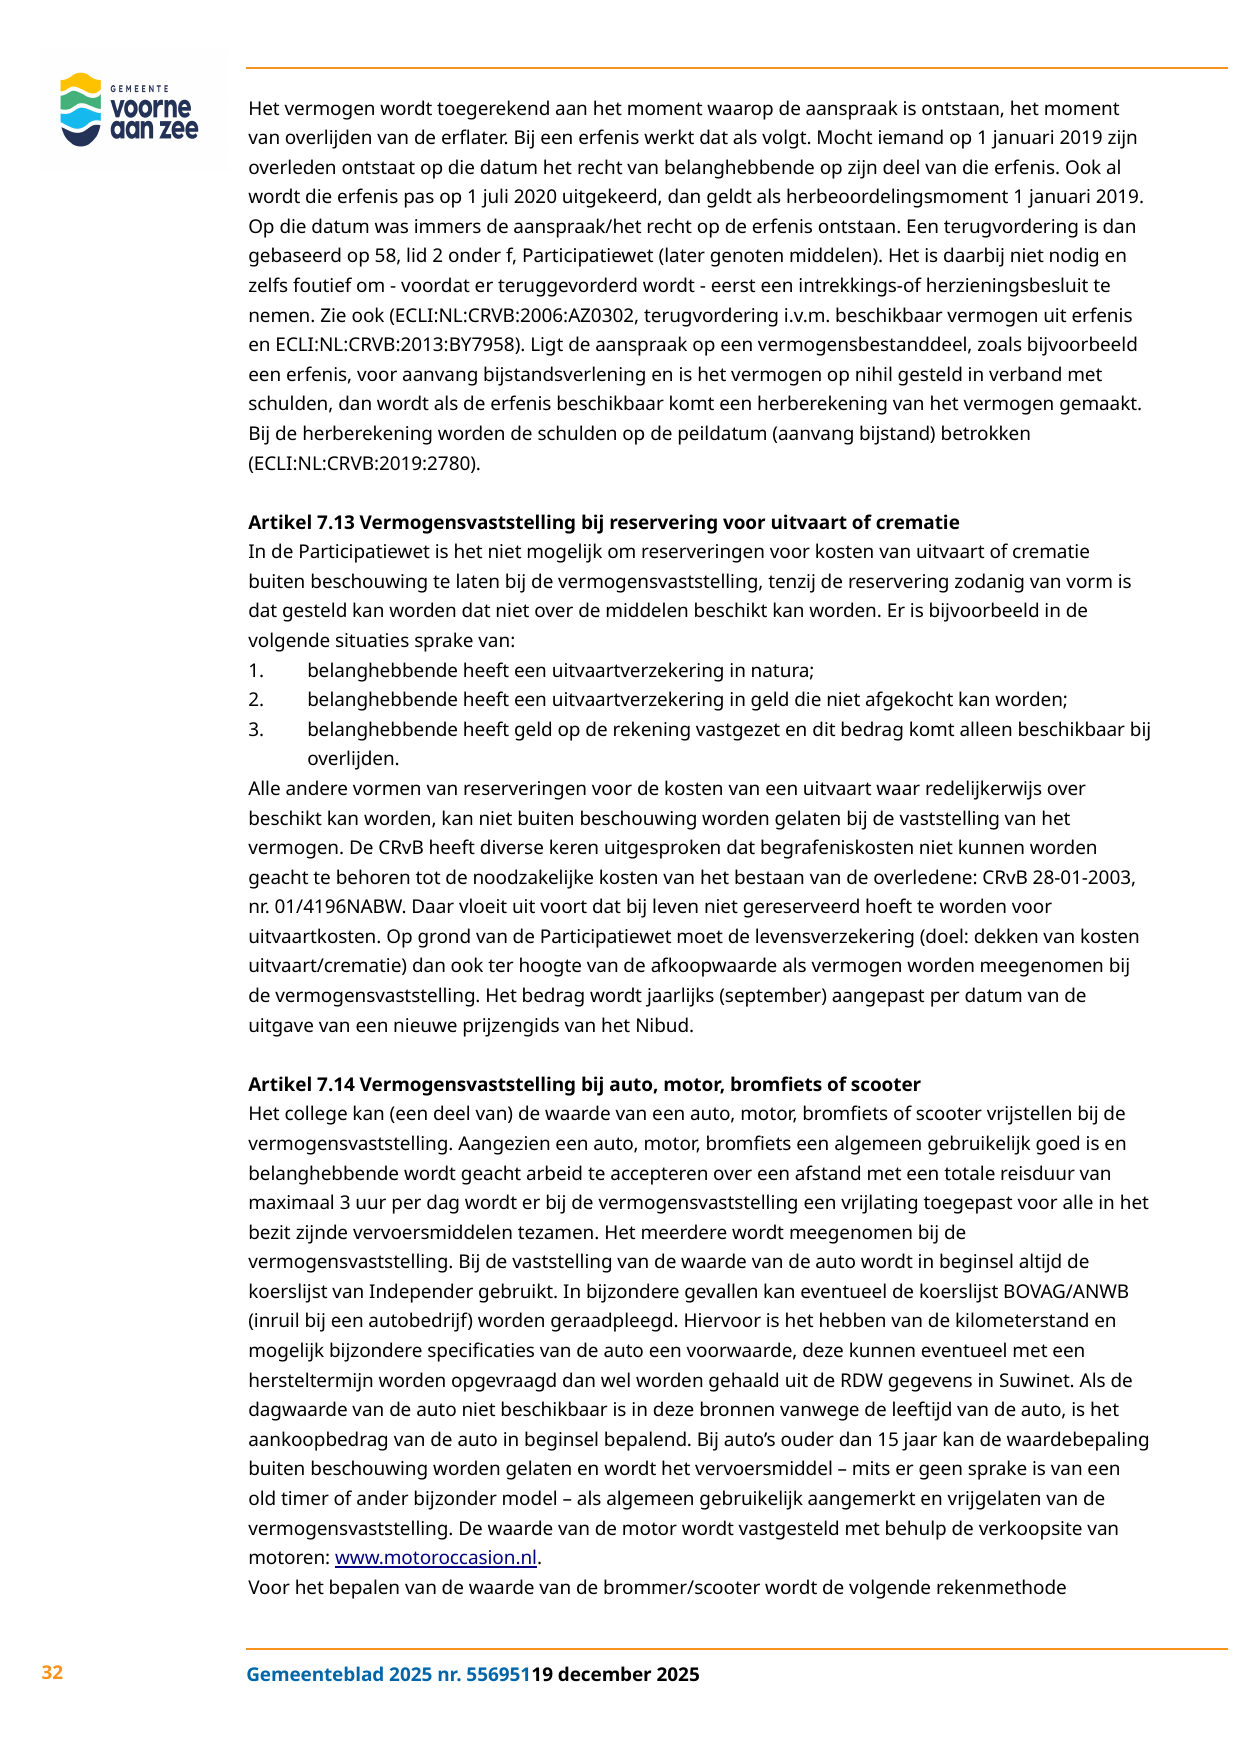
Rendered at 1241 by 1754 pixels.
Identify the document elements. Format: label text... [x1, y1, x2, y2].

text Alle andere vormen van reserveringen voor de kosten van een uitvaart waar redelijkerwijs over beschikt kan worden, kan niet buiten beschouwing worden gelaten bij de vaststelling van het vermogen. De CRvB heeft diverse keren uitgesproken dat begrafeniskosten niet kunnen worden geacht te behoren tot de noodzakelijke kosten van het bestaan van de overledene: CRvB 28-01-2003, nr. 01/4196NABW. Daar vloeit uit voort dat bij leven niet gereserveerd hoeft te worden voor uitvaartkosten. Op grond van de Participatiewet moet de levensverzekering (doel: dekken van kosten uitvaart/crematie) dan ook ter hoogte van de afkoopwaarde als vermogen worden meegenomen bij de vermogensvaststelling. Het bedrag wordt jaarlijks (september) aangepast per datum van de uitgave van een nieuwe prijzengids van het Nibud. [248, 775, 1152, 1038]
picture [41, 47, 231, 172]
list belanghebbende heeft een uitvaartverzekering in geld die niet afgekocht kan worden; [248, 686, 1152, 712]
text Artikel 7.13 Vermogensvaststelling bij reservering voor uitvaart of crematie [248, 509, 1152, 535]
text Voor het bepalen van de waarde van de brommer/scooter wordt de volgende rekenmethode [248, 1574, 1152, 1600]
list belanghebbende heeft een uitvaartverzekering in natura; [248, 657, 1152, 683]
text Artikel 7.14 Vermogensvaststelling bij auto, motor, bromfiets of scooter [248, 1071, 1152, 1097]
list belanghebbende heeft geld op de rekening vastgezet en dit bedrag komt alleen beschikbaar bij overlijden. [248, 716, 1152, 771]
text Het vermogen wordt toegerekend aan het moment waarop de aanspraak is ontstaan, het moment van overlijden van de erflater. Bij een erfenis werkt dat als volgt. Mocht iemand op 1 januari 2019 zijn overleden ontstaat op die datum het recht van belanghebbende op zijn deel van die erfenis. Ook al wordt die erfenis pas op 1 juli 2020 uitgekeerd, dan geldt als herbeoordelingsmoment 1 januari 2019. Op die datum was immers de aanspraak/het recht op de erfenis ontstaan. Een terugvordering is dan gebaseerd op 58, lid 2 onder f, Participatiewet (later genoten middelen). Het is daarbij niet nodig en zelfs foutief om - voordat er teruggevorderd wordt - eerst een intrekkings-of herzieningsbesluit te nemen. Zie ook (ECLI:NL:CRVB:2006:AZ0302, terugvordering i.v.m. beschikbaar vermogen uit erfenis en ECLI:NL:CRVB:2013:BY7958). Ligt de aanspraak op een vermogensbestanddeel, zoals bijvoorbeeld een erfenis, voor aanvang bijstandsverlening en is het vermogen op nihil gesteld in verband met schulden, dan wordt als de erfenis beschikbaar komt een herberekening van het vermogen gemaakt. Bij de herberekening worden de schulden op de peildatum (aanvang bijstand) betrokken (ECLI:NL:CRVB:2019:2780). [248, 95, 1152, 476]
text Het college kan (een deel van) de waarde van een auto, motor, bromfiets of scooter vrijstellen bij de vermogensvaststelling. Aangezien een auto, motor, bromfiets een algemeen gebruikelijk goed is en belanghebbende wordt geacht arbeid te accepteren over een afstand met een totale reisduur van maximaal 3 uur per dag wordt er bij de vermogensvaststelling een vrijlating toegepast voor alle in het bezit zijnde vervoersmiddelen tezamen. Het meerdere wordt meegenomen bij de vermogensvaststelling. Bij de vaststelling van de waarde van de auto wordt in beginsel altijd de koerslijst van Independer gebruikt. In bijzondere gevallen kan eventueel de koerslijst BOVAG/ANWB (inruil bij een autobedrijf) worden geraadpleegd. Hiervoor is het hebben van de kilometerstand en mogelijk bijzondere specificaties van de auto een voorwaarde, deze kunnen eventueel met een hersteltermijn worden opgevraagd dan wel worden gehaald uit de RDW gegevens in Suwinet. Als de dagwaarde van de auto niet beschikbaar is in deze bronnen vanwege de leeftijd van de auto, is het aankoopbedrag van de auto in beginsel bepalend. Bij auto’s ouder dan 15 jaar kan de waardebepaling buiten beschouwing worden gelaten en wordt het vervoersmiddel – mits er geen sprake is van een old timer of ander bijzonder model – als algemeen gebruikelijk aangemerkt en vrijgelaten van de vermogensvaststelling. De waarde van de motor wordt vastgesteld met behulp de verkoopsite van motoren: www.motoroccasion.nl. [248, 1101, 1152, 1570]
text In de Participatiewet is het niet mogelijk om reserveringen voor kosten van uitvaart of crematie buiten beschouwing te laten bij de vermogensvaststelling, tenzij de reservering zodanig van vorm is dat gesteld kan worden dat niet over de middelen beschikt kan worden. Er is bijvoorbeeld in de volgende situaties sprake van: [248, 538, 1152, 653]
